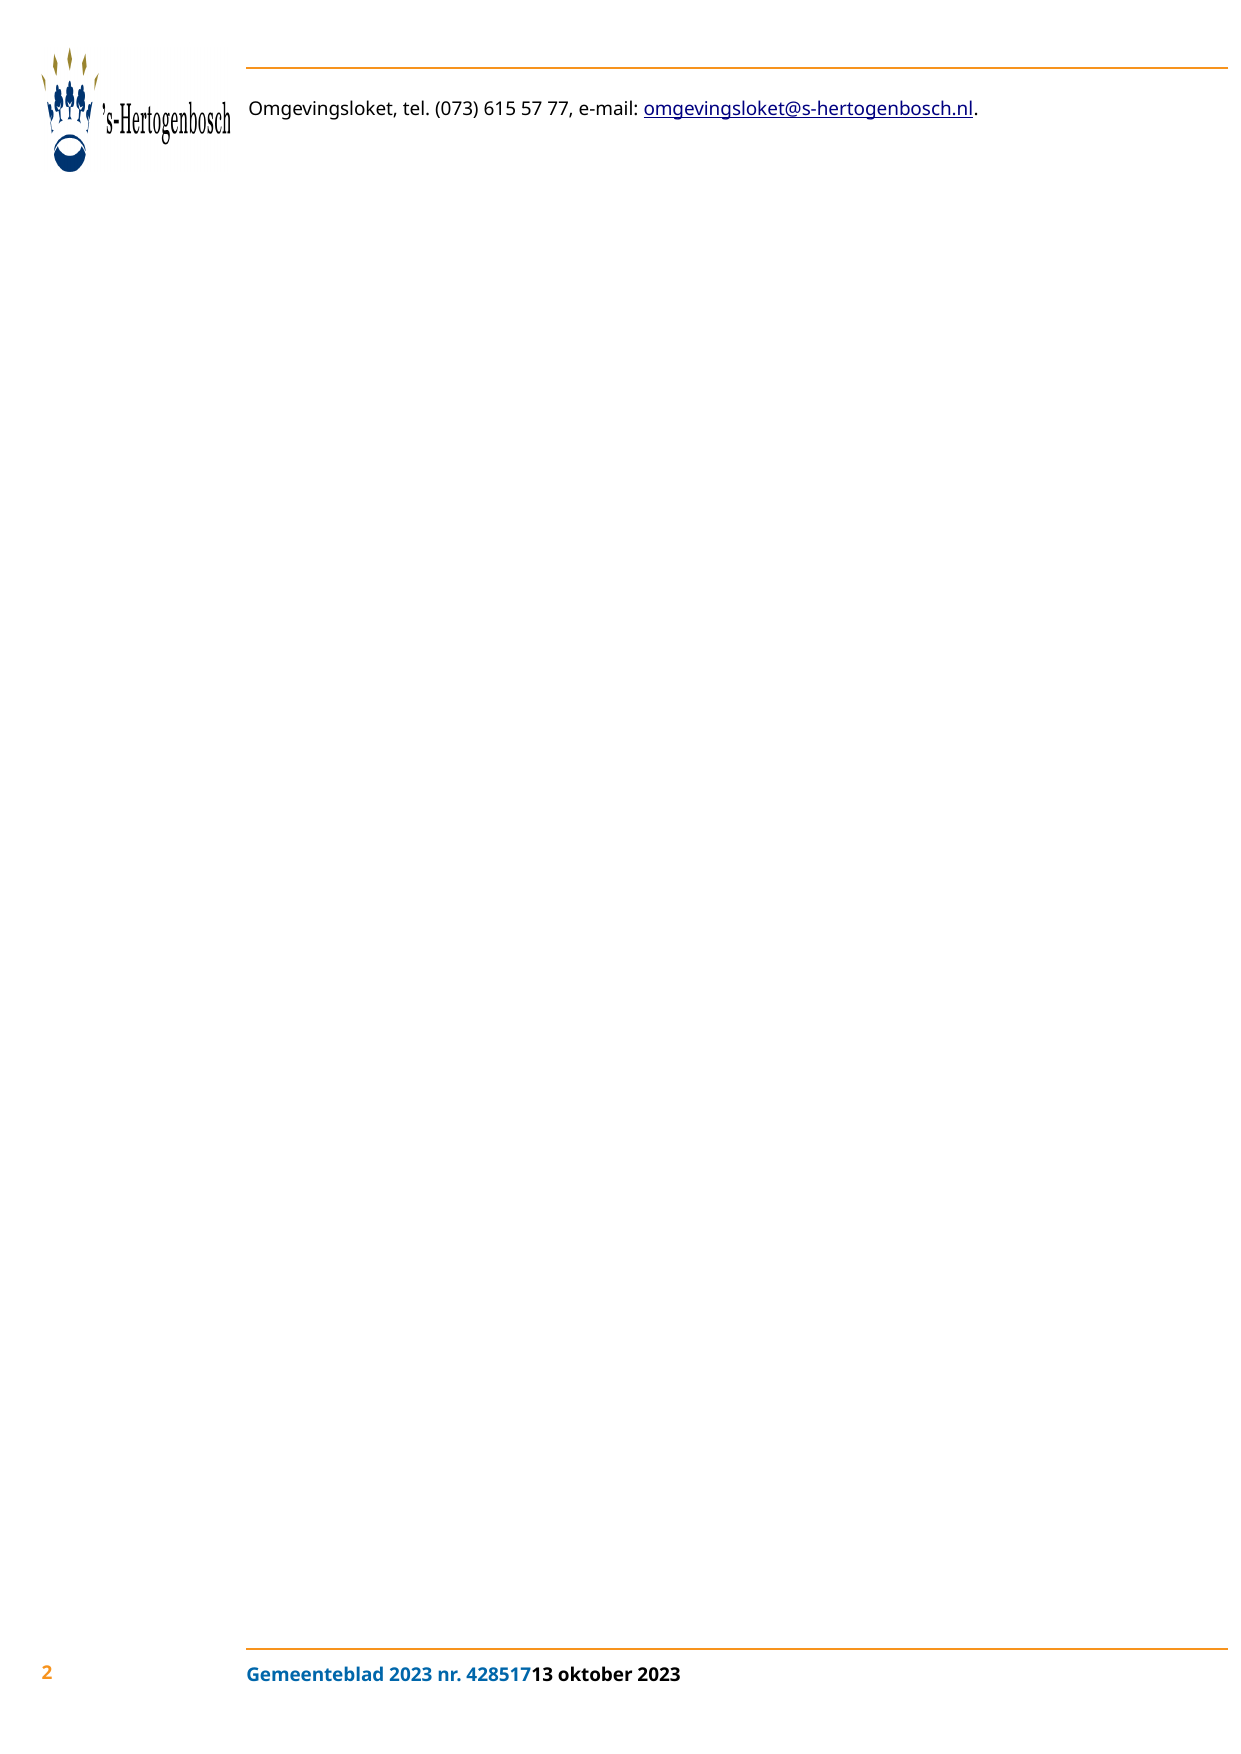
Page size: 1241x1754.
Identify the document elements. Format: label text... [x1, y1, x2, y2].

text Omgevingsloket, tel. (073) 615 57 77, e-mail: omgevingsloket@s-hertogenbosch.nl. [248, 95, 1152, 121]
picture [41, 47, 231, 172]
